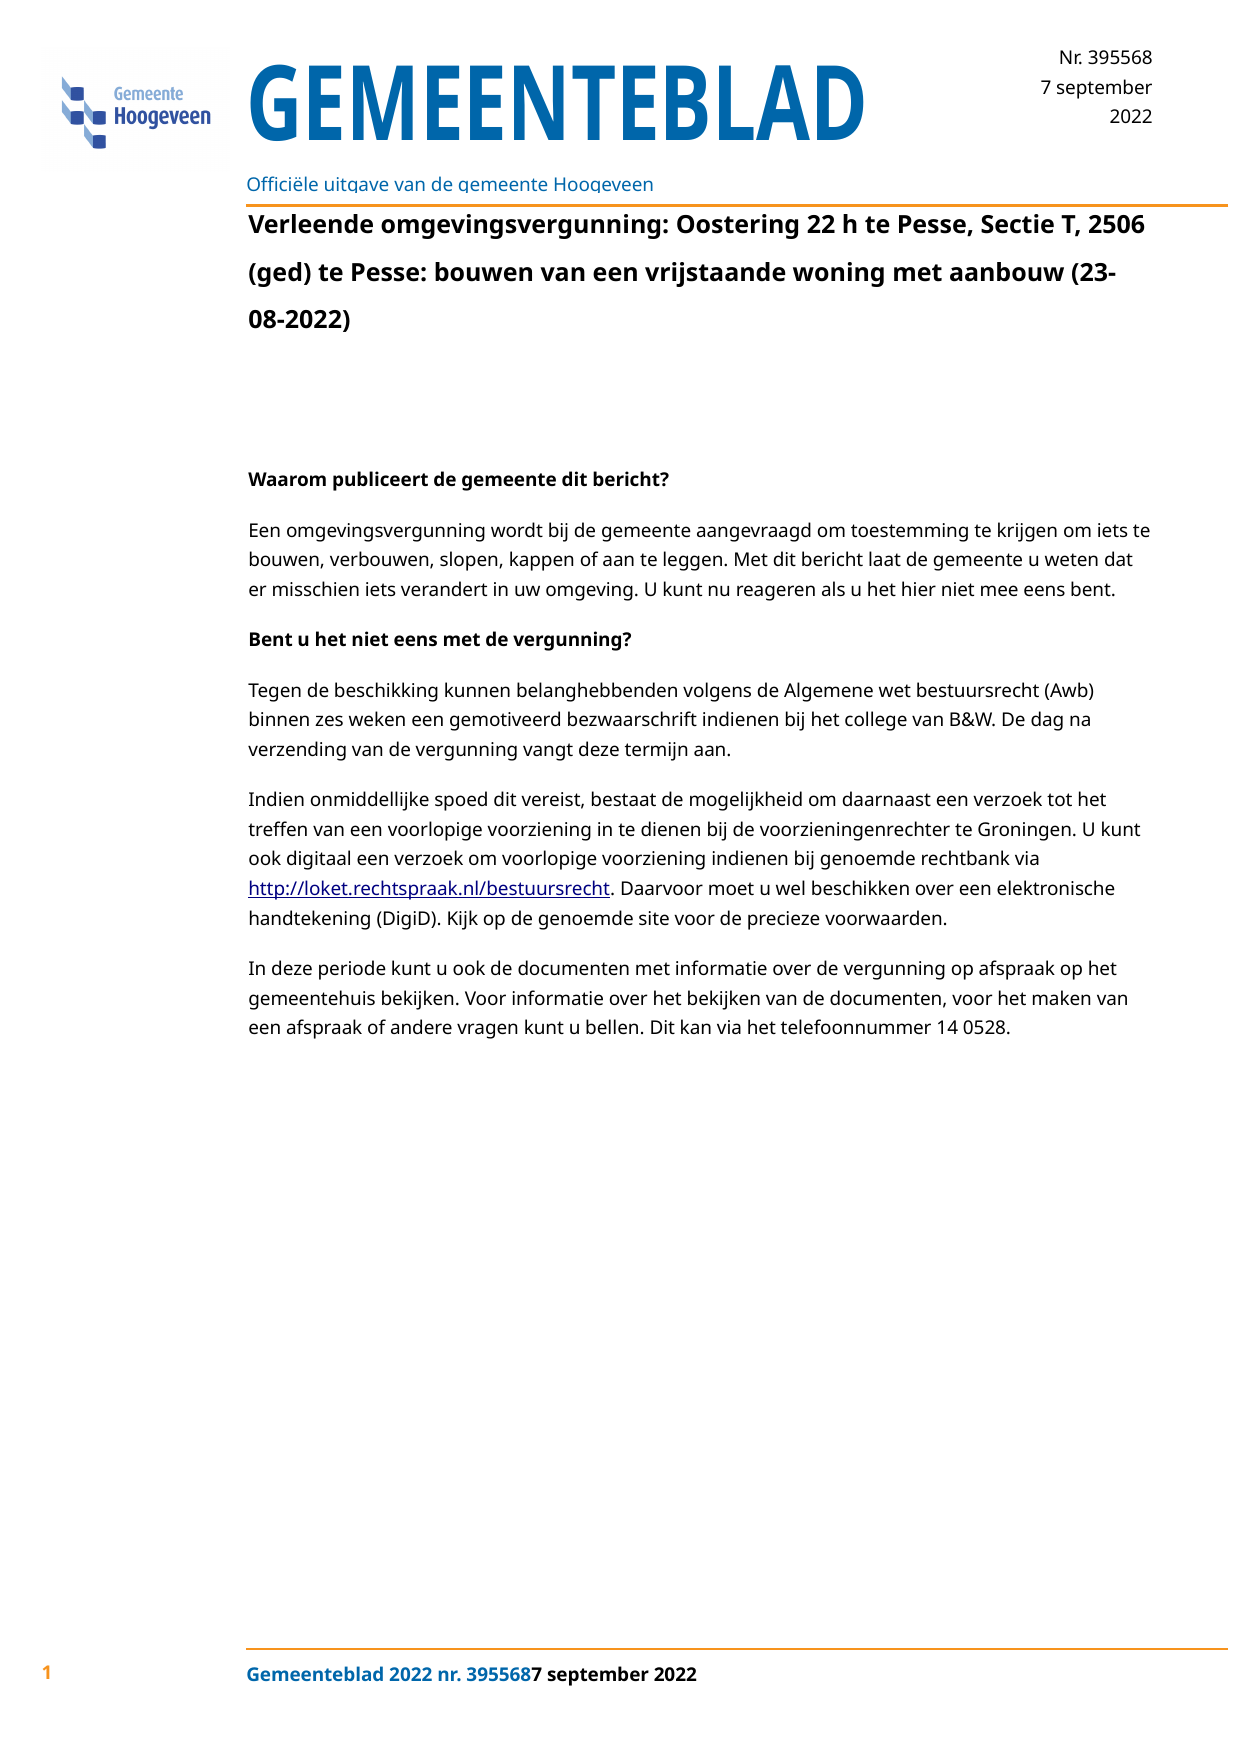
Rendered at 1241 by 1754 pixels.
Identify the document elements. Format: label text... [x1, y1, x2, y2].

text Waarom publiceert de gemeente dit bericht? [248, 466, 1152, 492]
text Indien onmiddellijke spoed dit vereist, bestaat de mogelijkheid om daarnaast een verzoek tot het treffen van een voorlopige voorziening in te dienen bij de voorzieningenrechter te Groningen. U kunt ook digitaal een verzoek om voorlopige voorziening indienen bij genoemde rechtbank via http://loket.rechtspraak.nl/bestuursrecht. Daarvoor moet u wel beschikken over een elektronische handtekening (DigiD). Kijk op de genoemde site voor de precieze voorwaarden. [248, 786, 1152, 930]
text In deze periode kunt u ook de documenten met informatie over de vergunning op afspraak op het gemeentehuis bekijken. Voor informatie over het bekijken van de documenten, voor het maken van een afspraak of andere vragen kunt u bellen. Dit kan via het telefoonnummer 14 0528. [248, 955, 1152, 1040]
picture [41, 47, 231, 172]
text Tegen de beschikking kunnen belanghebbenden volgens de Algemene wet bestuursrecht (Awb) binnen zes weken een gemotiveerd bezwaarschrift indienen bij het college van B&W. De dag na verzending van de vergunning vangt deze termijn aan. [248, 677, 1152, 762]
text Bent u het niet eens met de vergunning? [248, 626, 1152, 652]
text Verleende omgevingsvergunning: Oostering 22 h te Pesse, Sectie T, 2506 (ged) te Pesse: bouwen van een vrijstaande woning met aanbouw (23-08-2022) [248, 207, 1152, 336]
text Een omgevingsvergunning wordt bij de gemeente aangevraagd om toestemming te krijgen om iets te bouwen, verbouwen, slopen, kappen of aan te leggen. Met dit bericht laat de gemeente u weten dat er misschien iets verandert in uw omgeving. U kunt nu reageren als u het hier niet mee eens bent. [248, 517, 1152, 602]
